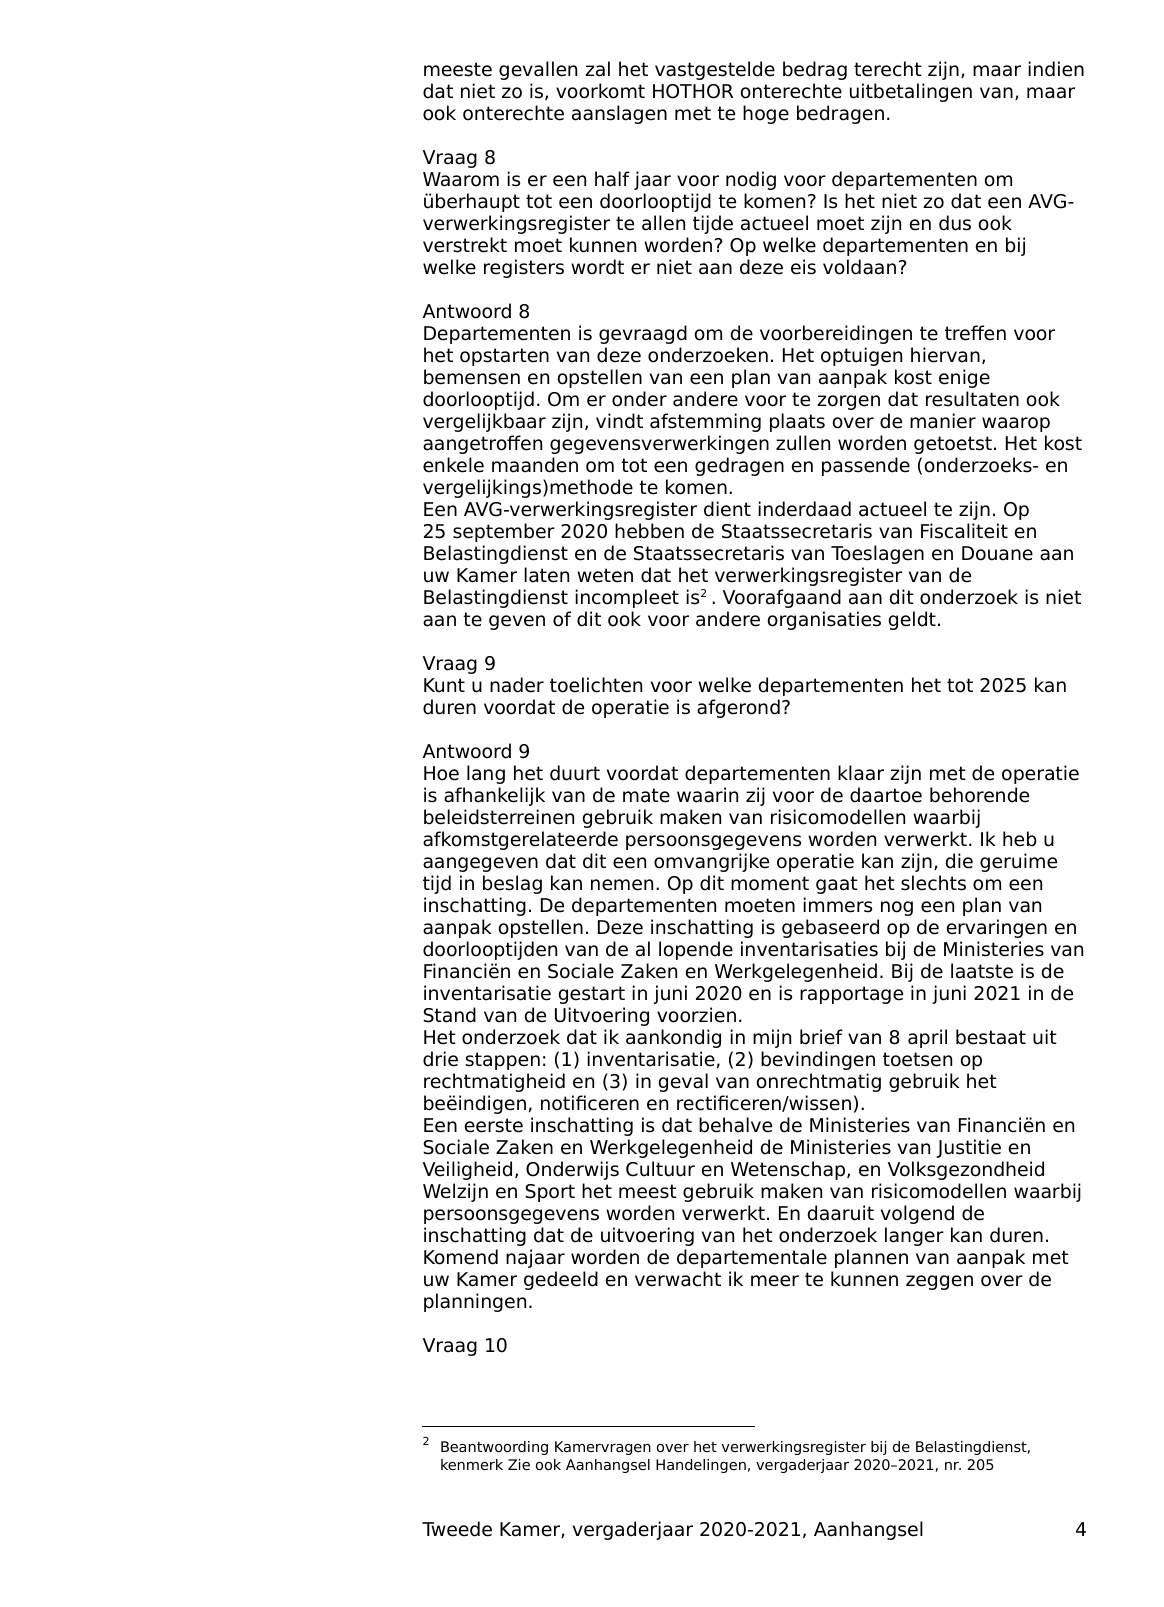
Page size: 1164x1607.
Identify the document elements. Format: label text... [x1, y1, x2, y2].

text meeste gevallen zal het vastgestelde bedrag terecht zijn, maar indien dat niet zo is, voorkomt HOTHOR onterechte uitbetalingen van, maar ook onterechte aanslagen met te hoge bedragen. [422, 59, 1087, 125]
text Een AVG-verwerkingsregister dient inderdaad actueel te zijn. Op 25 september 2020 hebben de Staatssecretaris van Fiscaliteit en Belastingdienst en de Staatssecretaris van Toeslagen en Douane aan uw Kamer laten weten dat het verwerkingsregister van de Belastingdienst incompleet is. Voorafgaand aan dit onderzoek is niet aan te geven of dit ook voor andere organisaties geldt. [422, 499, 1087, 631]
text Antwoord 8 [422, 301, 1087, 323]
text Het onderzoek dat ik aankondig in mijn brief van 8 april bestaat uit drie stappen: (1) inventarisatie, (2) bevindingen toetsen op rechtmatigheid en (3) in geval van onrechtmatig gebruik het beëindigen, notificeren en rectificeren/wissen). [422, 1027, 1087, 1115]
text Vraag 8 [422, 147, 1087, 169]
text Hoe lang het duurt voordat departementen klaar zijn met de operatie is afhankelijk van de mate waarin zij voor de daartoe behorende beleidsterreinen gebruik maken van risicomodellen waarbij afkomstgerelateerde persoonsgegevens worden verwerkt. Ik heb u aangegeven dat dit een omvangrijke operatie kan zijn, die geruime tijd in beslag kan nemen. Op dit moment gaat het slechts om een inschatting. De departementen moeten immers nog een plan van aanpak opstellen. Deze inschatting is gebaseerd op de ervaringen en doorlooptijden van de al lopende inventarisaties bij de Ministeries van Financiën en Sociale Zaken en Werkgelegenheid. Bij de laatste is de inventarisatie gestart in juni 2020 en is rapportage in juni 2021 in de Stand van de Uitvoering voorzien. [422, 763, 1087, 1027]
text Antwoord 9 [422, 741, 1087, 763]
text Beantwoording Kamervragen over het verwerkingsregister bij de Belastingdienst, kenmerk Zie ook Aanhangsel Handelingen, vergaderjaar 2020–2021, nr. 205 [422, 1435, 1087, 1474]
text Waarom is er een half jaar voor nodig voor departementen om überhaupt tot een doorlooptijd te komen? Is het niet zo dat een AVG-verwerkingsregister te allen tijde actueel moet zijn en dus ook verstrekt moet kunnen worden? Op welke departementen en bij welke registers wordt er niet aan deze eis voldaan? [422, 169, 1087, 279]
text Een eerste inschatting is dat behalve de Ministeries van Financiën en Sociale Zaken en Werkgelegenheid de Ministeries van Justitie en Veiligheid, Onderwijs Cultuur en Wetenschap, en Volksgezondheid Welzijn en Sport het meest gebruik maken van risicomodellen waarbij persoonsgegevens worden verwerkt. En daaruit volgend de inschatting dat de uitvoering van het onderzoek langer kan duren. Komend najaar worden de departementale plannen van aanpak met uw Kamer gedeeld en verwacht ik meer te kunnen zeggen over de planningen. [422, 1115, 1087, 1313]
text Vraag 10 [422, 1335, 1087, 1357]
text Departementen is gevraagd om de voorbereidingen te treffen voor het opstarten van deze onderzoeken. Het optuigen hiervan, bemensen en opstellen van een plan van aanpak kost enige doorlooptijd. Om er onder andere voor te zorgen dat resultaten ook vergelijkbaar zijn, vindt afstemming plaats over de manier waarop aangetroffen gegevensverwerkingen zullen worden getoetst. Het kost enkele maanden om tot een gedragen en passende (onderzoeks- en vergelijkings)methode te komen. [422, 323, 1087, 499]
text Kunt u nader toelichten voor welke departementen het tot 2025 kan duren voordat de operatie is afgerond? [422, 675, 1087, 719]
text Vraag 9 [422, 653, 1087, 675]
